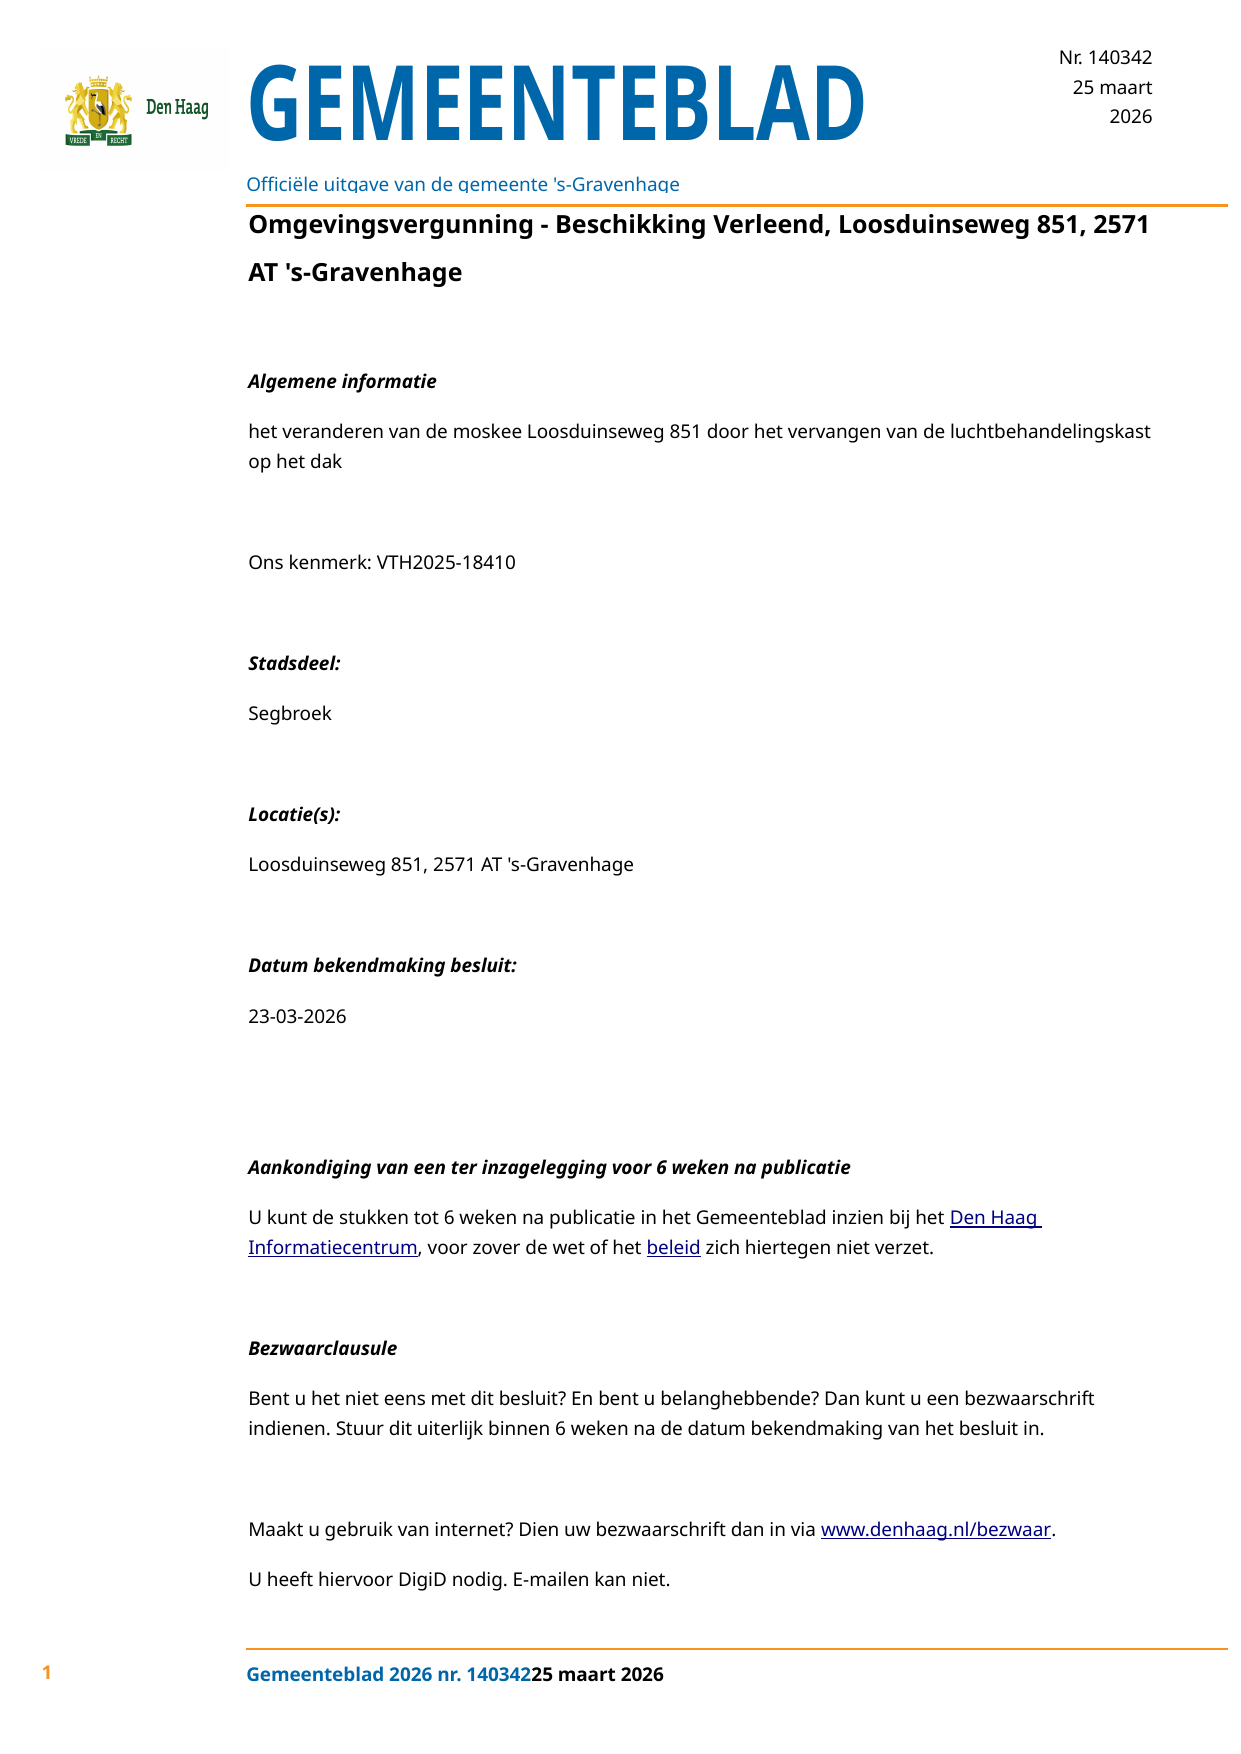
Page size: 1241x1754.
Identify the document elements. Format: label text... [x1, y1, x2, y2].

text Loosduinseweg 851, 2571 AT 's-Gravenhage [248, 852, 1152, 877]
text Ons kenmerk: VTH2025-18410 [248, 549, 1152, 575]
text Locatie(s): [248, 801, 1152, 827]
text U heeft hiervoor DigiD nodig. E-mailen kan niet. [248, 1566, 1152, 1592]
picture [41, 47, 231, 172]
text Bent u het niet eens met dit besluit? En bent u belanghebbende? Dan kunt u een bezwaarschrift indienen. Stuur dit uiterlijk binnen 6 weken na de datum bekendmaking van het besluit in. [248, 1385, 1152, 1441]
text 23-03-2026 [248, 1003, 1152, 1029]
text Omgevingsvergunning - Beschikking Verleend, Loosduinseweg 851, 2571 AT 's-Gravenhage [248, 207, 1152, 288]
text het veranderen van de moskee Loosduinseweg 851 door het vervangen van de luchtbehandelingskast op het dak [248, 419, 1152, 474]
text Aankondiging van een ter inzagelegging voor 6 weken na publicatie [248, 1154, 1152, 1180]
text Bezwaarclausule [248, 1335, 1152, 1361]
text Maakt u gebruik van internet? Dien uw bezwaarschrift dan in via www.denhaag.nl/bezwaar. [248, 1516, 1152, 1542]
text Stadsdeel: [248, 650, 1152, 676]
text U kunt de stukken tot 6 weken na publicatie in het Gemeenteblad inzien bij het Den Haag Informatiecentrum, voor zover de wet of het beleid zich hiertegen niet verzet. [248, 1204, 1152, 1260]
text Segbroek [248, 700, 1152, 726]
text Datum bekendmaking besluit: [248, 952, 1152, 978]
text Algemene informatie [248, 368, 1152, 394]
